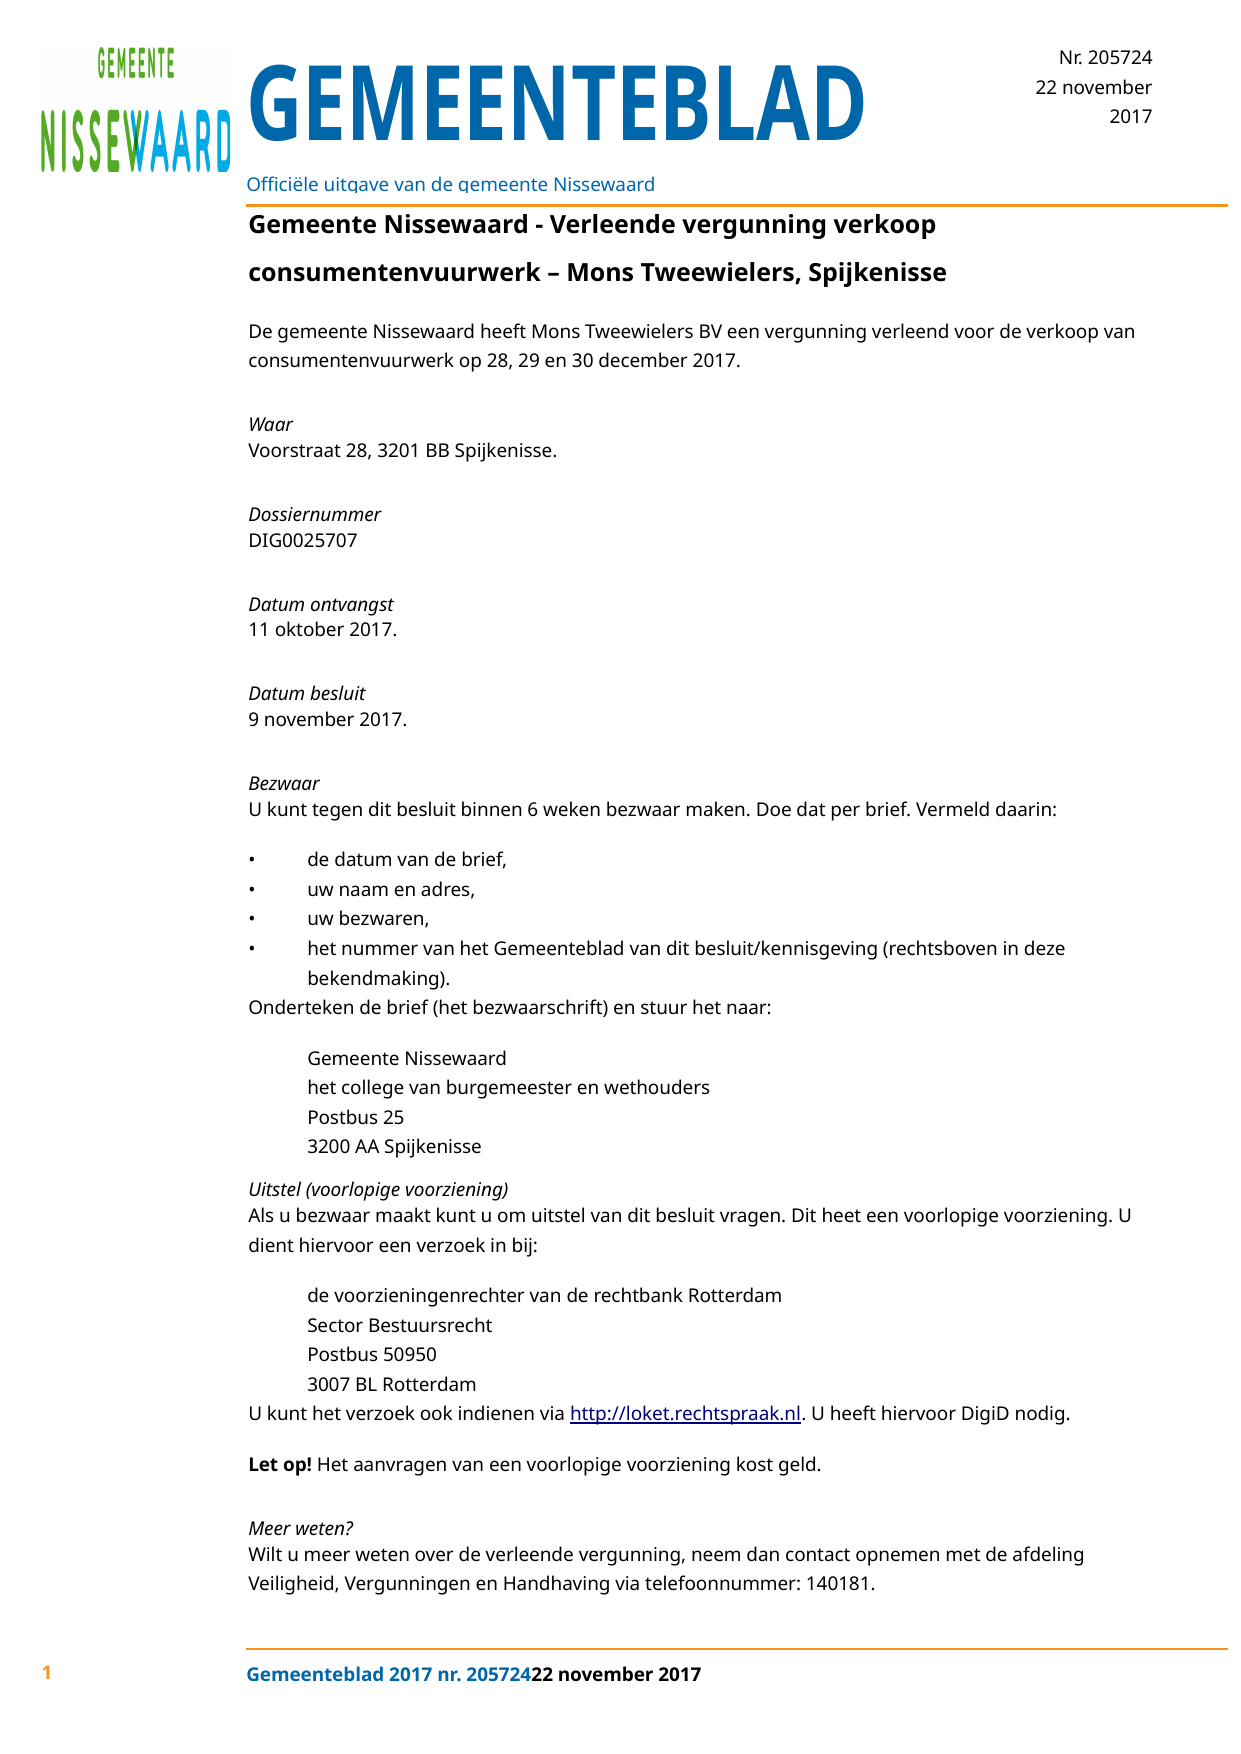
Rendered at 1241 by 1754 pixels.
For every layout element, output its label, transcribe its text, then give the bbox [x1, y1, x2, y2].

text De gemeente Nissewaard heeft Mons Tweewielers BV een vergunning verleend voor de verkoop van consumentenvuurwerk op 28, 29 en 30 december 2017. [248, 318, 1152, 373]
list 3007 BL Rotterdam [248, 1371, 1152, 1397]
text Waar [248, 411, 1152, 437]
picture [176, 157, 187, 172]
text U kunt tegen dit besluit binnen 6 weken bezwaar maken. Doe dat per brief. Vermeld daarin: [248, 796, 1152, 822]
list het nummer van het Gemeenteblad van dit besluit/kennisgeving (rechtsboven in deze bekendmaking). [248, 935, 1152, 990]
list Postbus 25 [248, 1104, 1152, 1129]
text Let op! Het aanvragen van een voorlopige voorziening kost geld. [248, 1451, 1152, 1477]
list uw naam en adres, [248, 876, 1152, 902]
list Gemeente Nissewaard [248, 1045, 1152, 1070]
text Als u bezwaar maakt kunt u om uitstel van dit besluit vragen. Dit heet een voorlopige voorziening. U dient hiervoor een verzoek in bij: [248, 1202, 1152, 1258]
text Voorstraat 28, 3201 BB Spijkenisse. [248, 437, 1152, 463]
text Wilt u meer weten over de verleende vergunning, neem dan contact opnemen met de afdeling Veiligheid, Vergunningen en Handhaving via telefoonnummer: 140181. [248, 1541, 1152, 1596]
list Sector Bestuursrecht [248, 1312, 1152, 1338]
list de datum van de brief, [248, 846, 1152, 872]
picture [154, 157, 165, 172]
list Postbus 50950 [248, 1341, 1152, 1367]
picture [200, 151, 206, 172]
picture [41, 47, 231, 172]
text Uitstel (voorlopige voorziening) [248, 1177, 1152, 1202]
text Meer weten? [248, 1515, 1152, 1541]
text Gemeente Nissewaard - Verleende vergunning verkoop consumentenvuurwerk – Mons Tweewielers, Spijkenisse [248, 207, 1152, 288]
list uw bezwaren, [248, 906, 1152, 931]
picture [222, 122, 227, 160]
list 3200 AA Spijkenisse [248, 1133, 1152, 1159]
picture [201, 122, 206, 138]
text Onderteken de brief (het bezwaarschrift) en stuur het naar: [248, 994, 1152, 1020]
text Bezwaar [248, 770, 1152, 796]
list het college van burgemeester en wethouders [248, 1074, 1152, 1100]
text U kunt het verzoek ook indienen via http://loket.rechtspraak.nl. U heeft hiervoor DigiD nodig. [248, 1401, 1152, 1426]
text Datum ontvangst [248, 591, 1152, 617]
text 11 oktober 2017. [248, 617, 1152, 642]
text Datum besluit [248, 681, 1152, 706]
list de voorzieningenrechter van de rechtbank Rotterdam [248, 1282, 1152, 1308]
text 9 november 2017. [248, 706, 1152, 732]
text DIG0025707 [248, 527, 1152, 553]
text Dossiernummer [248, 501, 1152, 527]
